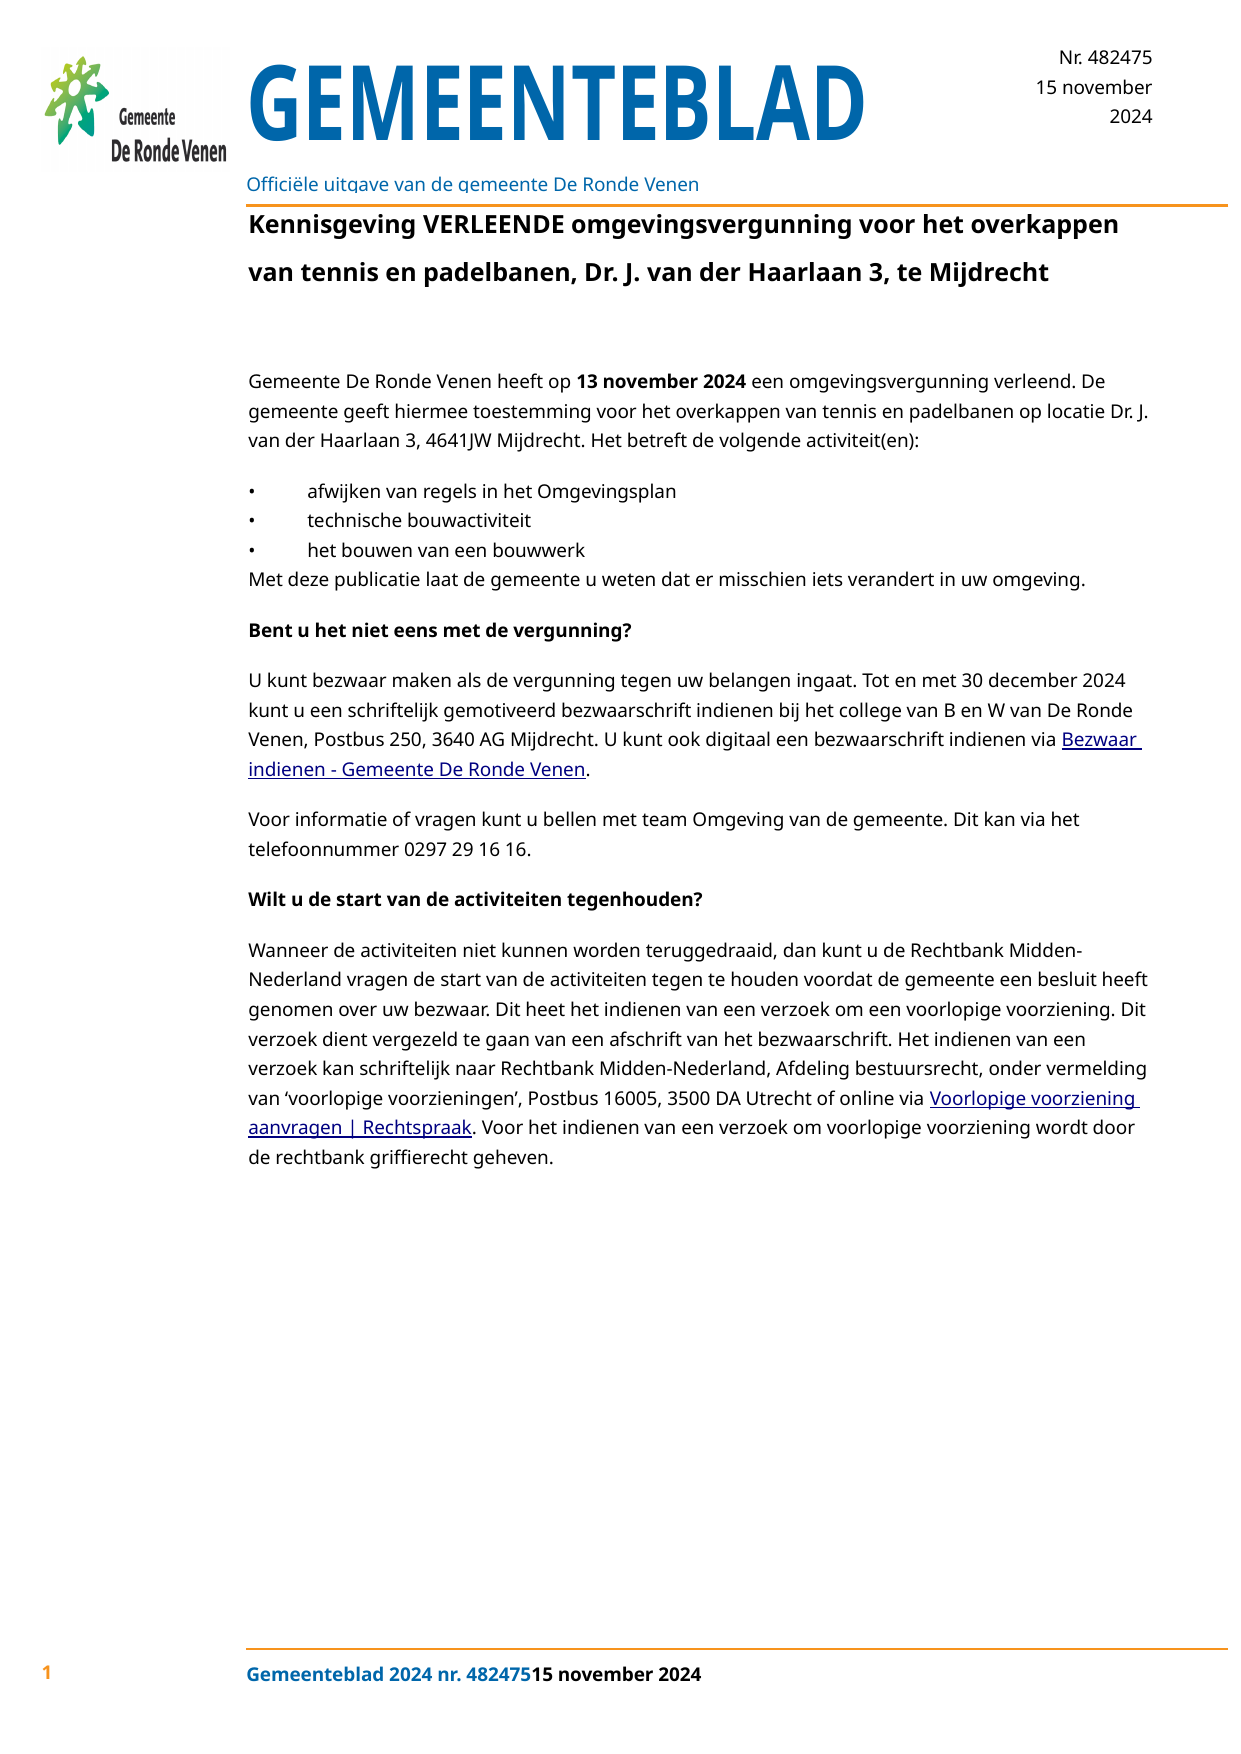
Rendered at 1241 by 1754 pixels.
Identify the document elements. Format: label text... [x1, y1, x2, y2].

list het bouwen van een bouwwerk [248, 537, 1152, 563]
text U kunt bezwaar maken als de vergunning tegen uw belangen ingaat. Tot en met 30 december 2024 kunt u een schriftelijk gemotiveerd bezwaarschrift indienen bij het college van B en W van De Ronde Venen, Postbus 250, 3640 AG Mijdrecht. U kunt ook digitaal een bezwaarschrift indienen via Bezwaar indienen - Gemeente De Ronde Venen. [248, 667, 1152, 782]
text Met deze publicatie laat de gemeente u weten dat er misschien iets verandert in uw omgeving. [248, 567, 1152, 592]
text Kennisgeving VERLEENDE omgevingsvergunning voor het overkappen van tennis en padelbanen, Dr. J. van der Haarlaan 3, te Mijdrecht [248, 207, 1152, 288]
text Wanneer de activiteiten niet kunnen worden teruggedraaid, dan kunt u de Rechtbank Midden-Nederland vragen de start van de activiteiten tegen te houden voordat de gemeente een besluit heeft genomen over uw bezwaar. Dit heet het indienen van een verzoek om een voorlopige voorziening. Dit verzoek dient vergezeld te gaan van een afschrift van het bezwaarschrift. Het indienen van een verzoek kan schriftelijk naar Rechtbank Midden-Nederland, Afdeling bestuursrecht, onder vermelding van ‘voorlopige voorzieningen’, Postbus 16005, 3500 DA Utrecht of online via Voorlopige voorziening aanvragen | Rechtspraak. Voor het indienen van een verzoek om voorlopige voorziening wordt door de rechtbank griffierecht geheven. [248, 937, 1152, 1170]
text Gemeente De Ronde Venen heeft op 13 november 2024 een omgevingsvergunning verleend. De gemeente geeft hiermee toestemming voor het overkappen van tennis en padelbanen op locatie Dr. J. van der Haarlaan 3, 4641JW Mijdrecht. Het betreft de volgende activiteit(en): [248, 368, 1152, 453]
text Wilt u de start van de activiteiten tegenhouden? [248, 887, 1152, 912]
text Voor informatie of vragen kunt u bellen met team Omgeving van de gemeente. Dit kan via het telefoonnummer 0297 29 16 16. [248, 807, 1152, 862]
list technische bouwactiviteit [248, 507, 1152, 533]
text Bent u het niet eens met de vergunning? [248, 617, 1152, 643]
picture [41, 47, 231, 172]
list afwijken van regels in het Omgevingsplan [248, 478, 1152, 504]
